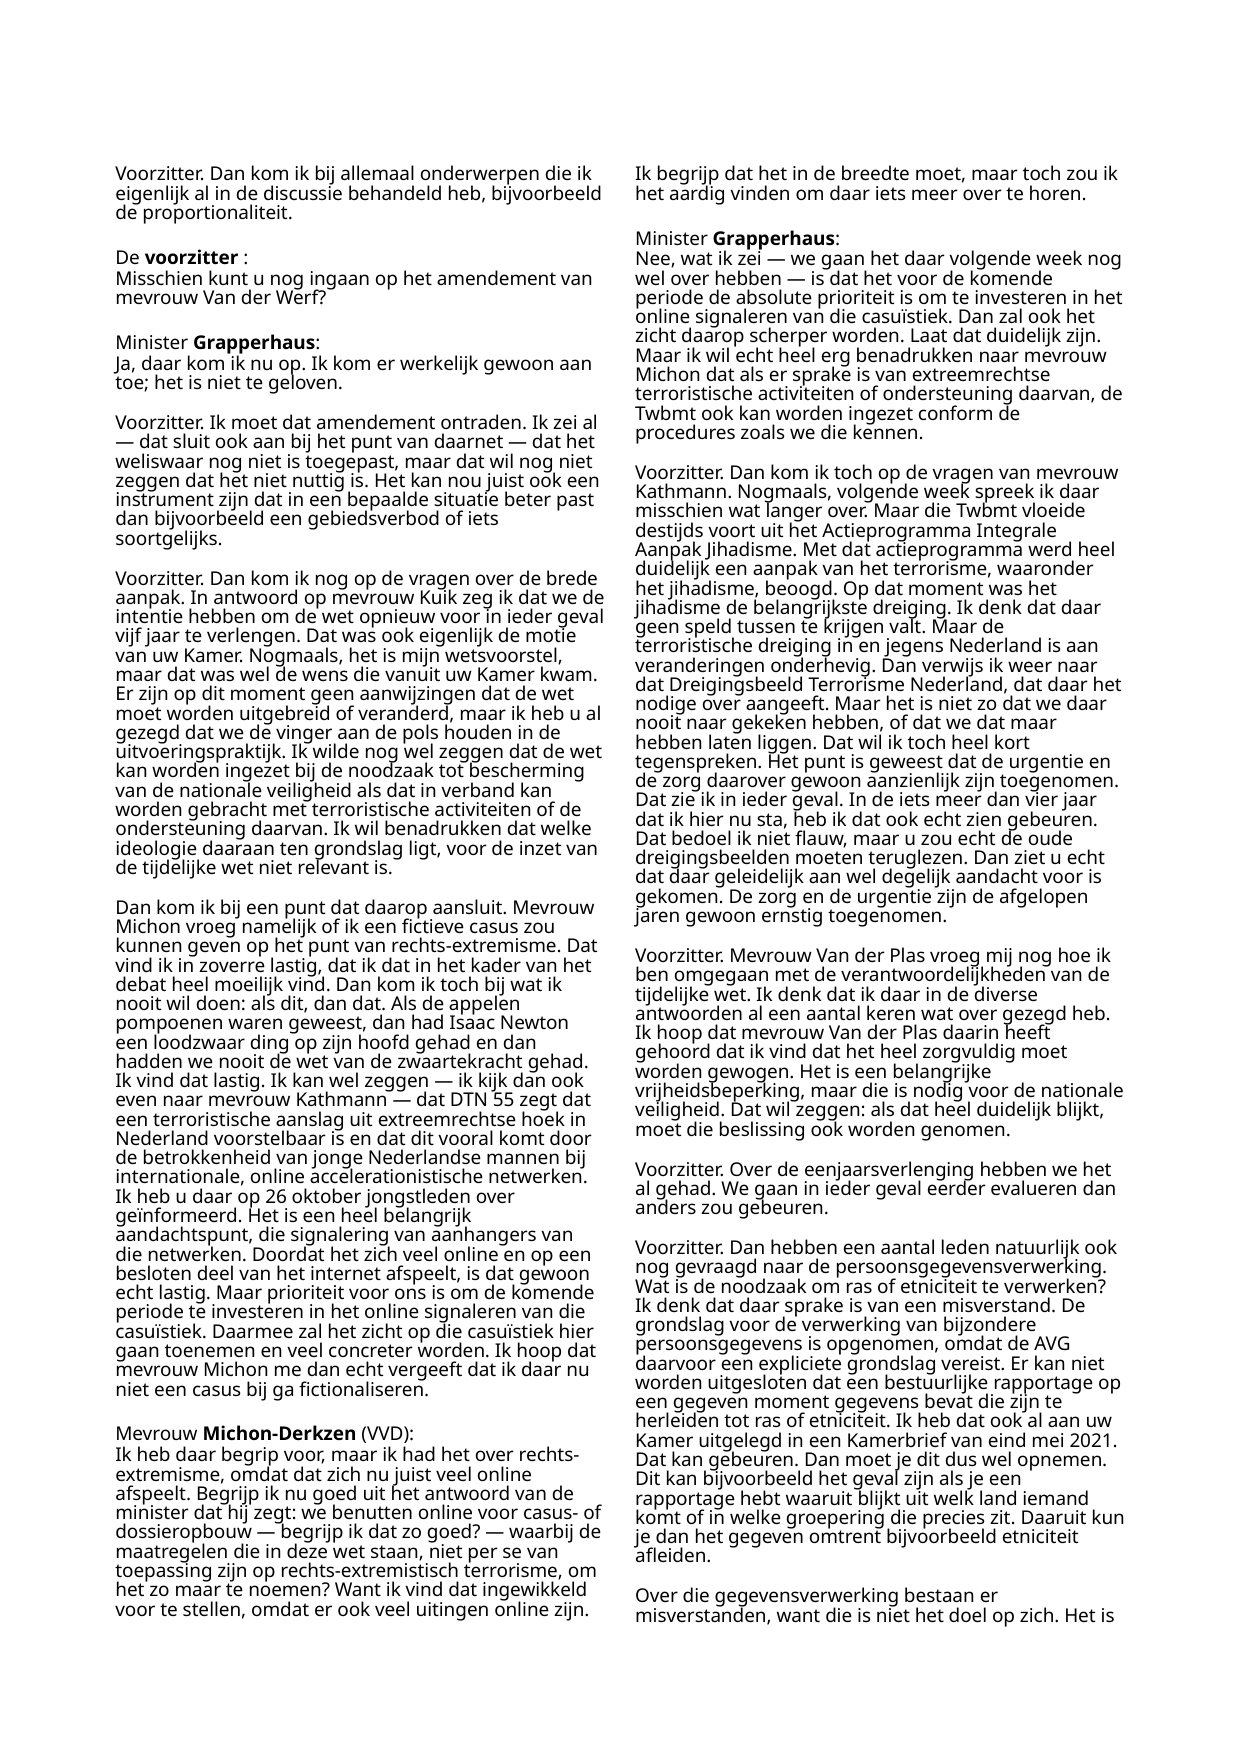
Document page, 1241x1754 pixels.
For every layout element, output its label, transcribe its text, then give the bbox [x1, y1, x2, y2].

text Ik heb daar begrip voor, maar ik had het over rechts-extremisme, omdat dat zich nu juist veel online afspeelt. Begrijp ik nu goed uit het antwoord van de minister dat hij zegt: we benutten online voor casus- of dossieropbouw — begrijp ik dat zo goed? — waarbij de maatregelen die in deze wet staan, niet per se van toepassing zijn op rechts-extremistisch terrorisme, om het zo maar te noemen? Want ik vind dat ingewikkeld voor te stellen, omdat er ook veel uitingen online zijn. [115, 1446, 605, 1620]
text Voorzitter. Over de eenjaarsverlenging hebben we het al gehad. We gaan in ieder geval eerder evalueren dan anders zou gebeuren. [635, 1161, 1125, 1218]
text Voorzitter. Dan kom ik toch op de vragen van mevrouw Kathmann. Nogmaals, volgende week spreek ik daar misschien wat langer over. Maar die Twbmt vloeide destijds voort uit het Actieprogramma Integrale Aanpak Jihadisme. Met dat actieprogramma werd heel duidelijk een aanpak van het terrorisme, waaronder het jihadisme, beoogd. Op dat moment was het jihadisme de belangrijkste dreiging. Ik denk dat daar geen speld tussen te krijgen valt. Maar de terroristische dreiging in en jegens Nederland is aan veranderingen onderhevig. Dan verwijs ik weer naar dat Dreigingsbeeld Terrorisme Nederland, dat daar het nodige over aangeeft. Maar het is niet zo dat we daar nooit naar gekeken hebben, of dat we dat maar hebben laten liggen. Dat wil ik toch heel kort tegenspreken. Het punt is geweest dat de urgentie en de zorg daarover gewoon aanzienlijk zijn toegenomen. Dat zie ik in ieder geval. In de iets meer dan vier jaar dat ik hier nu sta, heb ik dat ook echt zien gebeuren. Dat bedoel ik niet flauw, maar u zou echt de oude dreigingsbeelden moeten teruglezen. Dan ziet u echt dat daar geleidelijk aan wel degelijk aandacht voor is gekomen. De zorg en de urgentie zijn de afgelopen jaren gewoon ernstig toegenomen. [635, 464, 1125, 926]
text Voorzitter. Mevrouw Van der Plas vroeg mij nog hoe ik ben omgegaan met de verantwoordelijkheden van de tijdelijke wet. Ik denk dat ik daar in de diverse antwoorden al een aantal keren wat over gezegd heb. Ik hoop dat mevrouw Van der Plas daarin heeft gehoord dat ik vind dat het heel zorgvuldig moet worden gewogen. Het is een belangrijke vrijheidsbeperking, maar die is nodig voor de nationale veiligheid. Dat wil zeggen: als dat heel duidelijk blijkt, moet die beslissing ook worden genomen. [635, 947, 1125, 1140]
text Voorzitter. Ik moet dat amendement ontraden. Ik zei al — dat sluit ook aan bij het punt van daarnet — dat het weliswaar nog niet is toegepast, maar dat wil nog niet zeggen dat het niet nuttig is. Het kan nou juist ook een instrument zijn dat in een bepaalde situatie beter past dan bijvoorbeeld een gebiedsverbod of iets soortgelijks. [115, 414, 605, 549]
text Mevrouw Michon-Derkzen (VVD): [115, 1421, 605, 1446]
text Nee, wat ik zei — we gaan het daar volgende week nog wel over hebben — is dat het voor de komende periode de absolute prioriteit is om te investeren in het online signaleren van die casuïstiek. Dan zal ook het zicht daarop scherper worden. Laat dat duidelijk zijn. Maar ik wil echt heel erg benadrukken naar mevrouw Michon dat als er sprake is van extreemrechtse terroristische activiteiten of ondersteuning daarvan, de Twbmt ook kan worden ingezet conform de procedures zoals we die kennen. [635, 250, 1125, 443]
text Misschien kunt u nog ingaan op het amendement van mevrouw Van der Werf? [115, 270, 605, 308]
text Ja, daar kom ik nu op. Ik kom er werkelijk gewoon aan toe; het is niet te geloven. [115, 355, 605, 393]
text Voorzitter. Dan kom ik nog op de vragen over de brede aanpak. In antwoord op mevrouw Kuik zeg ik dat we de intentie hebben om de wet opnieuw voor in ieder geval vijf jaar te verlengen. Dat was ook eigenlijk de motie van uw Kamer. Nogmaals, het is mijn wetsvoorstel, maar dat was wel de wens die vanuit uw Kamer kwam. Er zijn op dit moment geen aanwijzingen dat de wet moet worden uitgebreid of veranderd, maar ik heb u al gezegd dat we de vinger aan de pols houden in de uitvoeringspraktijk. Ik wilde nog wel zeggen dat de wet kan worden ingezet bij de noodzaak tot bescherming van de nationale veiligheid als dat in verband kan worden gebracht met terroristische activiteiten of de ondersteuning daarvan. Ik wil benadrukken dat welke ideologie daaraan ten grondslag ligt, voor de inzet van de tijdelijke wet niet relevant is. [115, 570, 605, 878]
text Voorzitter. Dan kom ik bij allemaal onderwerpen die ik eigenlijk al in de discussie behandeld heb, bijvoorbeeld de proportionaliteit. [115, 165, 605, 223]
text Ik begrijp dat het in de breedte moet, maar toch zou ik het aardig vinden om daar iets meer over te horen. [635, 165, 1125, 204]
text Minister Grapperhaus: [115, 329, 605, 355]
text Over die gegevensverwerking bestaan er misverstanden, want die is niet het doel op zich. Het is [635, 1587, 1125, 1626]
text Voorzitter. Dan hebben een aantal leden natuurlijk ook nog gevraagd naar de persoonsgegevensverwerking. Wat is de noodzaak om ras of etniciteit te verwerken? Ik denk dat daar sprake is van een misverstand. De grondslag voor de verwerking van bijzondere persoonsgegevens is opgenomen, omdat de AVG daarvoor een expliciete grondslag vereist. Er kan niet worden uitgesloten dat een bestuurlijke rapportage op een gegeven moment gegevens bevat die zijn te herleiden tot ras of etniciteit. Ik heb dat ook al aan uw Kamer uitgelegd in een Kamerbrief van eind mei 2021. Dat kan gebeuren. Dan moet je dit dus wel opnemen. Dit kan bijvoorbeeld het geval zijn als je een rapportage hebt waaruit blijkt uit welk land iemand komt of in welke groepering die precies zit. Daaruit kun je dan het gegeven omtrent bijvoorbeeld etniciteit afleiden. [635, 1239, 1125, 1567]
text De voorzitter : [115, 244, 605, 270]
text Minister Grapperhaus: [635, 225, 1125, 250]
text Dan kom ik bij een punt dat daarop aansluit. Mevrouw Michon vroeg namelijk of ik een fictieve casus zou kunnen geven op het punt van rechts-extremisme. Dat vind ik in zoverre lastig, dat ik dat in het kader van het debat heel moeilijk vind. Dan kom ik toch bij wat ik nooit wil doen: als dit, dan dat. Als de appelen pompoenen waren geweest, dan had Isaac Newton een loodzwaar ding op zijn hoofd gehad en dan hadden we nooit de wet van de zwaartekracht gehad. Ik vind dat lastig. Ik kan wel zeggen — ik kijk dan ook even naar mevrouw Kathmann — dat DTN 55 zegt dat een terroristische aanslag uit extreemrechtse hoek in Nederland voorstelbaar is en dat dit vooral komt door de betrokkenheid van jonge Nederlandse mannen bij internationale, online accelerationistische netwerken. Ik heb u daar op 26 oktober jongstleden over geïnformeerd. Het is een heel belangrijk aandachtspunt, die signalering van aanhangers van die netwerken. Doordat het zich veel online en op een besloten deel van het internet afspeelt, is dat gewoon echt lastig. Maar prioriteit voor ons is om de komende periode te investeren in het online signaleren van die casuïstiek. Daarmee zal het zicht op die casuïstiek hier gaan toenemen en veel concreter worden. Ik hoop dat mevrouw Michon me dan echt vergeeft dat ik daar nu niet een casus bij ga fictionaliseren. [115, 899, 605, 1400]
